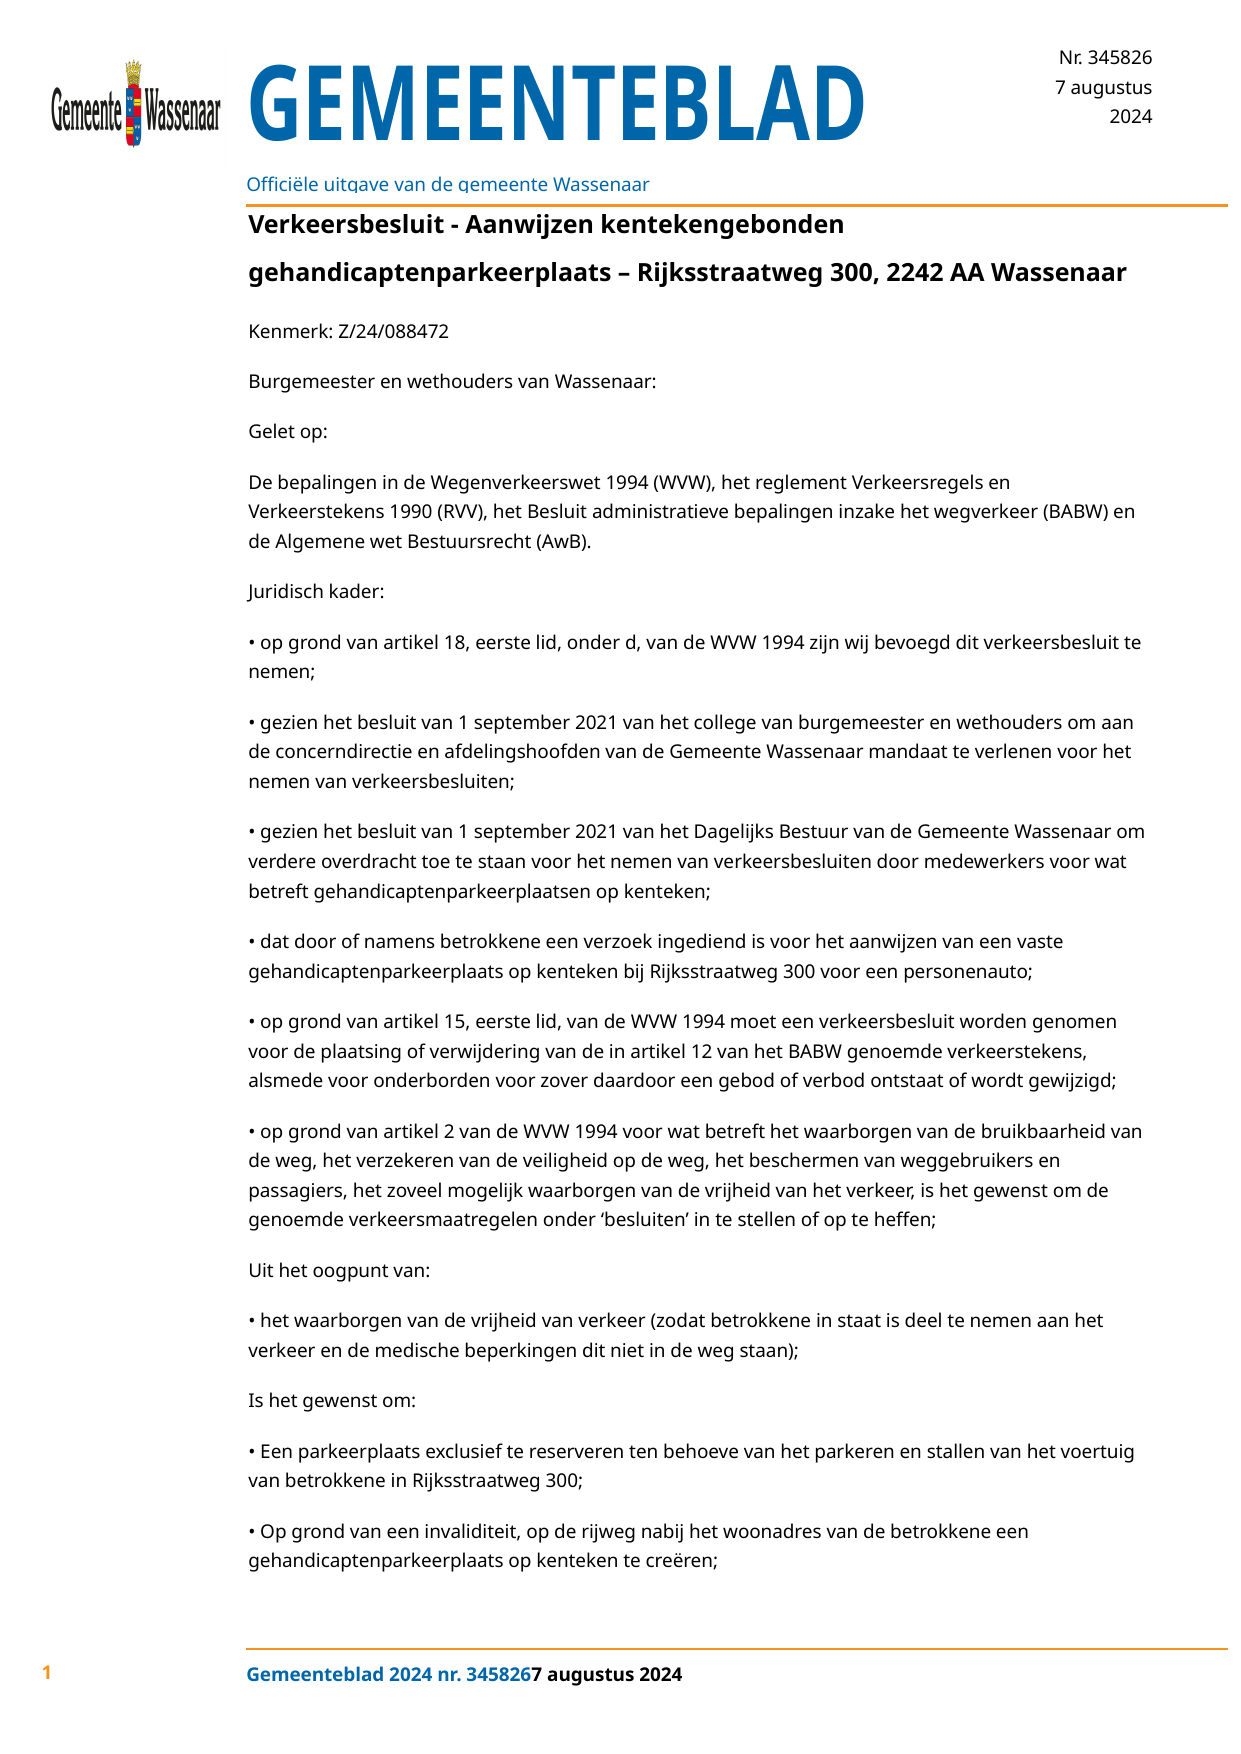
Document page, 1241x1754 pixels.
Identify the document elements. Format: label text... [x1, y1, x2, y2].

text Is het gewenst om: [248, 1387, 1152, 1413]
text • op grond van artikel 2 van de WVW 1994 voor wat betreft het waarborgen van de bruikbaarheid van de weg, het verzekeren van de veiligheid op de weg, het beschermen van weggebruikers en passagiers, het zoveel mogelijk waarborgen van de vrijheid van het verkeer, is het gewenst om de genoemde verkeersmaatregelen onder ‘besluiten’ in te stellen of op te heffen; [248, 1118, 1152, 1232]
text Uit het oogpunt van: [248, 1257, 1152, 1283]
text Gelet op: [248, 419, 1152, 444]
text • Een parkeerplaats exclusief te reserveren ten behoeve van het parkeren en stallen van het voertuig van betrokkene in Rijksstraatweg 300; [248, 1438, 1152, 1493]
text • op grond van artikel 18, eerste lid, onder d, van de WVW 1994 zijn wij bevoegd dit verkeersbesluit te nemen; [248, 629, 1152, 684]
text • gezien het besluit van 1 september 2021 van het Dagelijks Bestuur van de Gemeente Wassenaar om verdere overdracht toe te staan voor het nemen van verkeersbesluiten door medewerkers voor wat betreft gehandicaptenparkeerplaatsen op kenteken; [248, 819, 1152, 904]
text Verkeersbesluit - Aanwijzen kentekengebonden gehandicaptenparkeerplaats – Rijksstraatweg 300, 2242 AA Wassenaar [248, 207, 1152, 288]
text • Op grond van een invaliditeit, op de rijweg nabij het woonadres van de betrokkene een gehandicaptenparkeerplaats op kenteken te creëren; [248, 1518, 1152, 1573]
text • dat door of namens betrokkene een verzoek ingediend is voor het aanwijzen van een vaste gehandicaptenparkeerplaats op kenteken bij Rijksstraatweg 300 voor een personenauto; [248, 928, 1152, 984]
text Juridisch kader: [248, 579, 1152, 604]
text De bepalingen in de Wegenverkeerswet 1994 (WVW), het reglement Verkeersregels en Verkeerstekens 1990 (RVV), het Besluit administratieve bepalingen inzake het wegverkeer (BABW) en de Algemene wet Bestuursrecht (AwB). [248, 469, 1152, 554]
text Kenmerk: Z/24/088472 [248, 318, 1152, 344]
text • het waarborgen van de vrijheid van verkeer (zodat betrokkene in staat is deel te nemen aan het verkeer en de medische beperkingen dit niet in de weg staan); [248, 1307, 1152, 1363]
text • op grond van artikel 15, eerste lid, van de WVW 1994 moet een verkeersbesluit worden genomen voor de plaatsing of verwijdering van de in artikel 12 van het BABW genoemde verkeerstekens, alsmede voor onderborden voor zover daardoor een gebod of verbod ontstaat of wordt gewijzigd; [248, 1008, 1152, 1093]
text Burgemeester en wethouders van Wassenaar: [248, 368, 1152, 394]
picture [41, 47, 231, 172]
text • gezien het besluit van 1 september 2021 van het college van burgemeester en wethouders om aan de concerndirectie en afdelingshoofden van de Gemeente Wassenaar mandaat te verlenen voor het nemen van verkeersbesluiten; [248, 709, 1152, 794]
